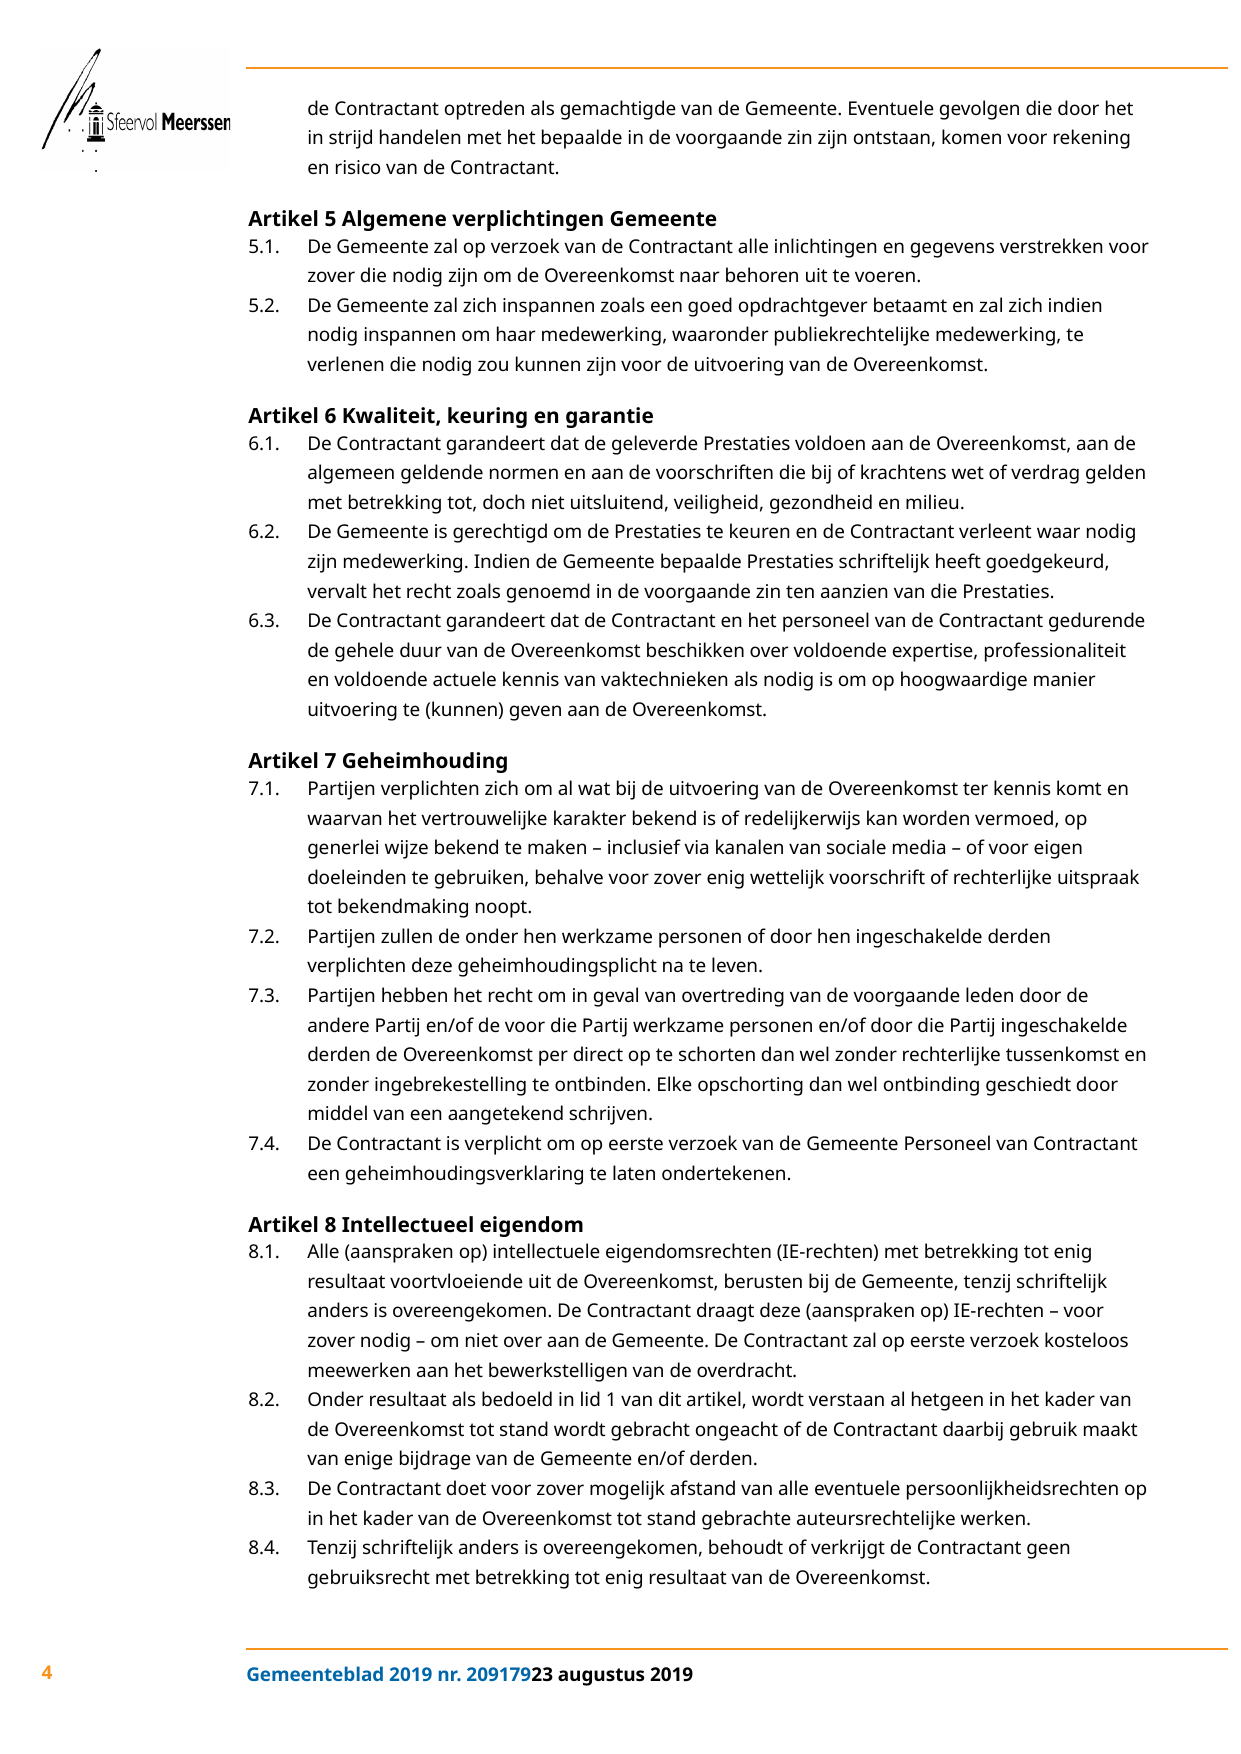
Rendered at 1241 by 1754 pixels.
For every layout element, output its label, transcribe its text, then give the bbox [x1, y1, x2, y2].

text Artikel 6 Kwaliteit, keuring en garantie [248, 402, 1152, 430]
list Onder resultaat als bedoeld in lid 1 van dit artikel, wordt verstaan al hetgeen in het kader van de Overeenkomst tot stand wordt gebracht ongeacht of de Contractant daarbij gebruik maakt van enige bijdrage van de Gemeente en/of derden. [248, 1386, 1152, 1471]
list de Contractant optreden als gemachtigde van de Gemeente. Eventuele gevolgen die door het in strijd handelen met het bepaalde in de voorgaande zin zijn ontstaan, komen voor rekening en risico van de Contractant. [248, 95, 1152, 180]
list Partijen hebben het recht om in geval van overtreding van de voorgaande leden door de andere Partij en/of de voor die Partij werkzame personen en/of door die Partij ingeschakelde derden de Overeenkomst per direct op te schorten dan wel zonder rechterlijke tussenkomst en zonder ingebrekestelling te ontbinden. Elke opschorting dan wel ontbinding geschiedt door middel van een aangetekend schrijven. [248, 982, 1152, 1126]
picture [41, 47, 231, 172]
list Partijen verplichten zich om al wat bij de uitvoering van de Overeenkomst ter kennis komt en waarvan het vertrouwelijke karakter bekend is of redelijkerwijs kan worden vermoed, op generlei wijze bekend te maken – inclusief via kanalen van sociale media – of voor eigen doeleinden te gebruiken, behalve voor zover enig wettelijk voorschrift of rechterlijke uitspraak tot bekendmaking noopt. [248, 775, 1152, 919]
text Artikel 7 Geheimhouding [248, 747, 1152, 775]
list De Gemeente is gerechtigd om de Prestaties te keuren en de Contractant verleent waar nodig zijn medewerking. Indien de Gemeente bepaalde Prestaties schriftelijk heeft goedgekeurd, vervalt het recht zoals genoemd in de voorgaande zin ten aanzien van die Prestaties. [248, 519, 1152, 604]
text Artikel 5 Algemene verplichtingen Gemeente [248, 204, 1152, 233]
list Tenzij schriftelijk anders is overeengekomen, behoudt of verkrijgt de Contractant geen gebruiksrecht met betrekking tot enig resultaat van de Overeenkomst. [248, 1534, 1152, 1590]
text Artikel 8 Intellectueel eigendom [248, 1210, 1152, 1238]
list De Contractant is verplicht om op eerste verzoek van de Gemeente Personeel van Contractant een geheimhoudingsverklaring te laten ondertekenen. [248, 1130, 1152, 1185]
list Partijen zullen de onder hen werkzame personen of door hen ingeschakelde derden verplichten deze geheimhoudingsplicht na te leven. [248, 923, 1152, 978]
list De Contractant garandeert dat de Contractant en het personeel van de Contractant gedurende de gehele duur van de Overeenkomst beschikken over voldoende expertise, professionaliteit en voldoende actuele kennis van vaktechnieken als nodig is om op hoogwaardige manier uitvoering te (kunnen) geven aan de Overeenkomst. [248, 607, 1152, 722]
list Alle (aanspraken op) intellectuele eigendomsrechten (IE-rechten) met betrekking tot enig resultaat voortvloeiende uit de Overeenkomst, berusten bij de Gemeente, tenzij schriftelijk anders is overeengekomen. De Contractant draagt deze (aanspraken op) IE-rechten – voor zover nodig – om niet over aan de Gemeente. De Contractant zal op eerste verzoek kosteloos meewerken aan het bewerkstelligen van de overdracht. [248, 1238, 1152, 1383]
list De Gemeente zal zich inspannen zoals een goed opdrachtgever betaamt en zal zich indien nodig inspannen om haar medewerking, waaronder publiekrechtelijke medewerking, te verlenen die nodig zou kunnen zijn voor de uitvoering van de Overeenkomst. [248, 292, 1152, 377]
list De Contractant doet voor zover mogelijk afstand van alle eventuele persoonlijkheidsrechten op in het kader van de Overeenkomst tot stand gebrachte auteursrechtelijke werken. [248, 1475, 1152, 1531]
list De Contractant garandeert dat de geleverde Prestaties voldoen aan de Overeenkomst, aan de algemeen geldende normen en aan de voorschriften die bij of krachtens wet of verdrag gelden met betrekking tot, doch niet uitsluitend, veiligheid, gezondheid en milieu. [248, 430, 1152, 515]
list De Gemeente zal op verzoek van de Contractant alle inlichtingen en gegevens verstrekken voor zover die nodig zijn om de Overeenkomst naar behoren uit te voeren. [248, 233, 1152, 288]
